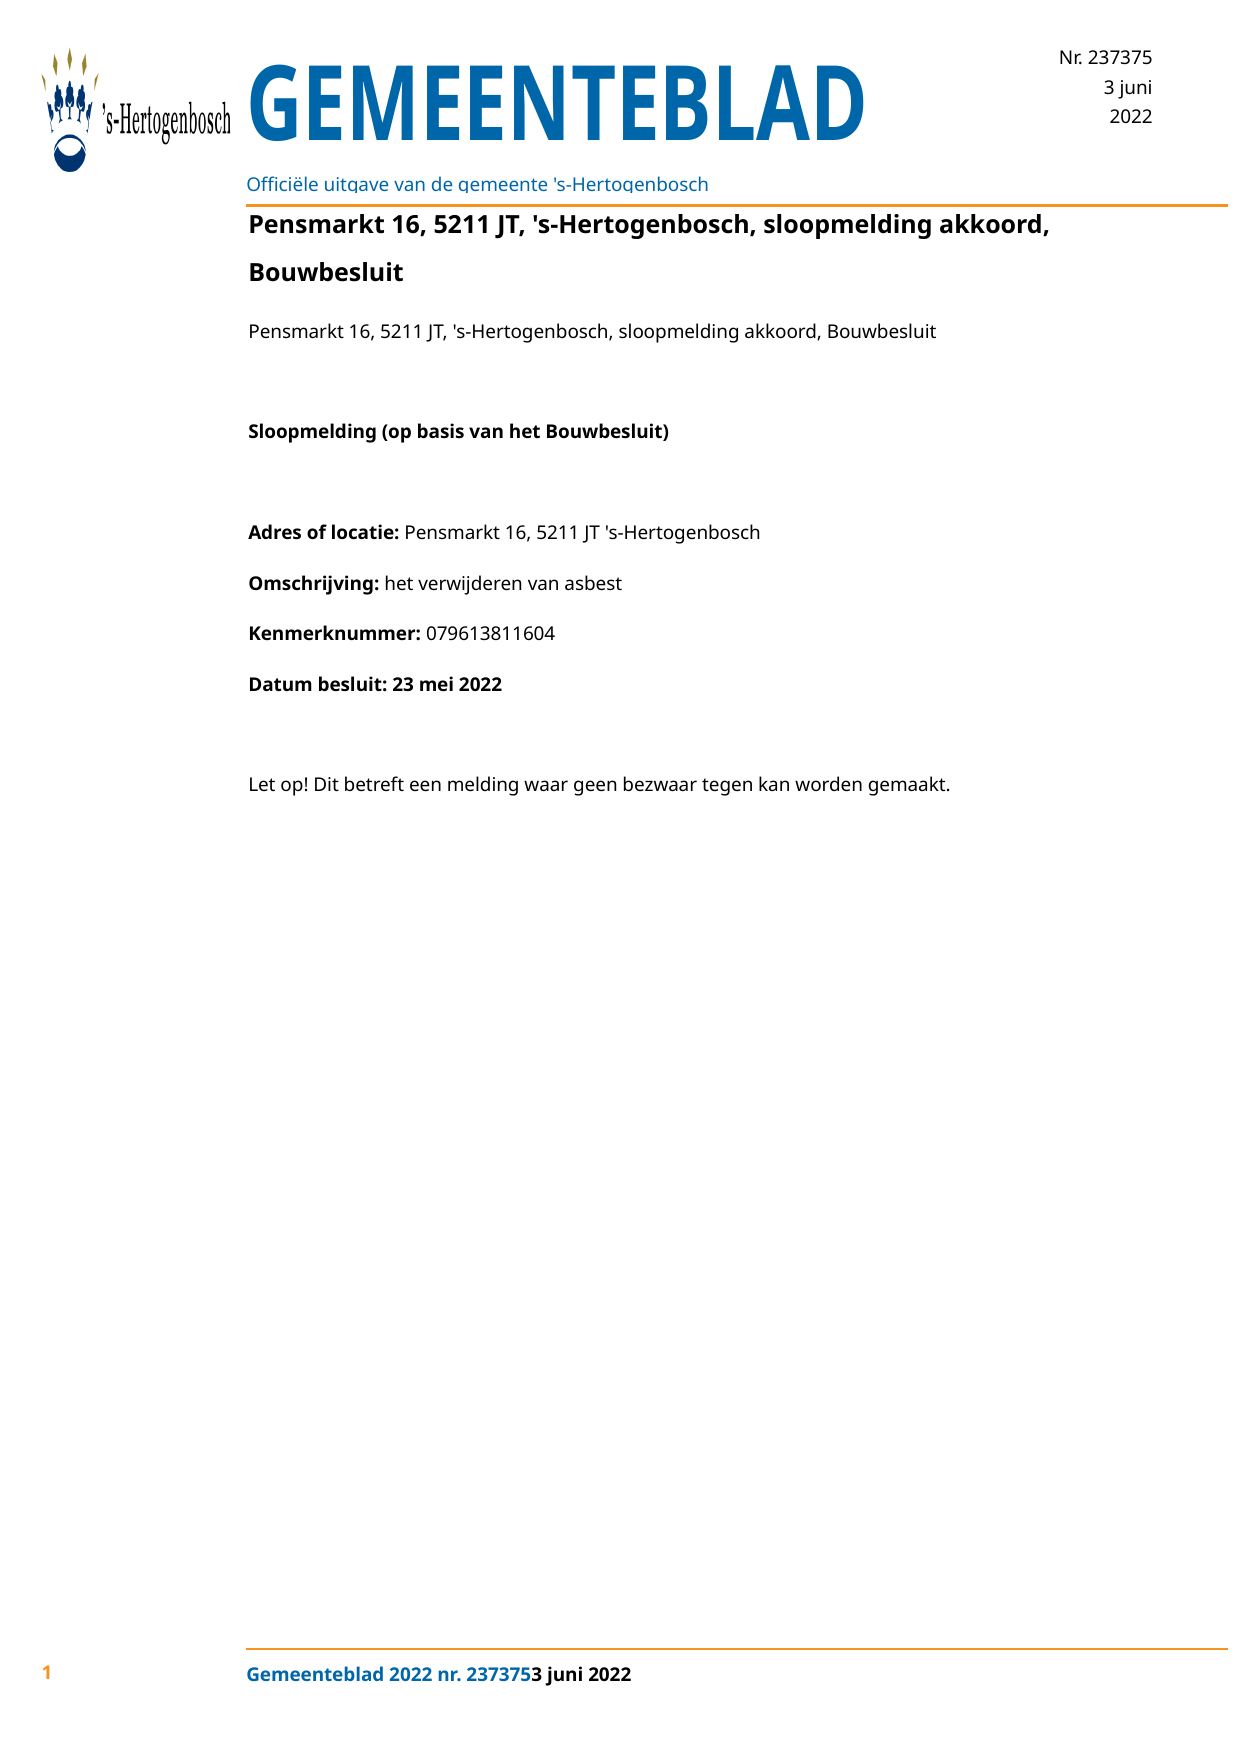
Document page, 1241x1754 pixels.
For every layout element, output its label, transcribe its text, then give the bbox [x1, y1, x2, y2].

text Pensmarkt 16, 5211 JT, 's-Hertogenbosch, sloopmelding akkoord, Bouwbesluit [248, 207, 1152, 288]
text Let op! Dit betreft een melding waar geen bezwaar tegen kan worden gemaakt. [248, 772, 1152, 797]
text Datum besluit: 23 mei 2022 [248, 671, 1152, 697]
text Sloopmelding (op basis van het Bouwbesluit) [248, 419, 1152, 444]
text Pensmarkt 16, 5211 JT, 's-Hertogenbosch, sloopmelding akkoord, Bouwbesluit [248, 318, 1152, 344]
picture [41, 47, 231, 172]
text Omschrijving: het verwijderen van asbest [248, 570, 1152, 596]
text Kenmerknummer: 079613811604 [248, 620, 1152, 646]
text Adres of locatie: Pensmarkt 16, 5211 JT 's-Hertogenbosch [248, 519, 1152, 545]
